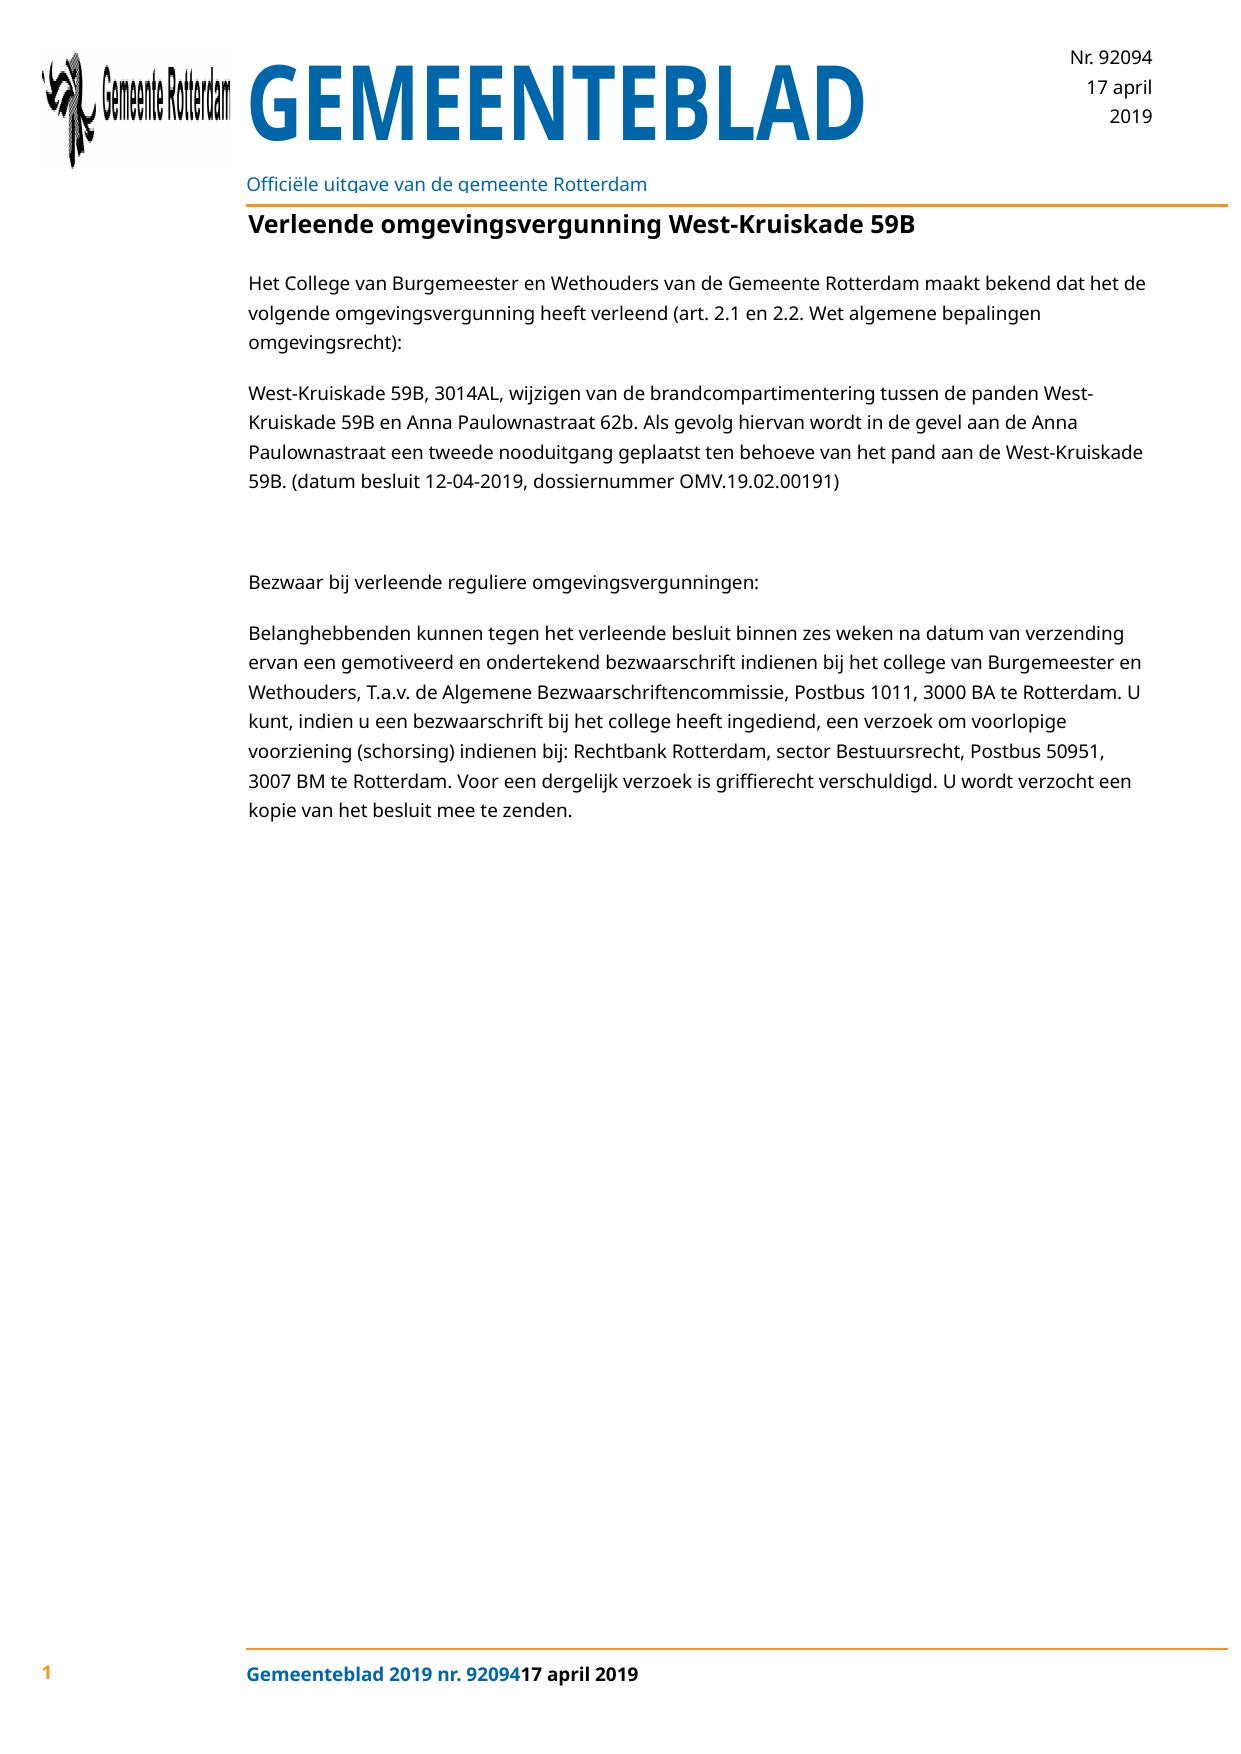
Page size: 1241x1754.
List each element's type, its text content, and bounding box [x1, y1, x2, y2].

text Bezwaar bij verleende reguliere omgevingsvergunningen: [248, 569, 1152, 595]
picture [41, 47, 231, 172]
text Het College van Burgemeester en Wethouders van de Gemeente Rotterdam maakt bekend dat het de volgende omgevingsvergunning heeft verleend (art. 2.1 en 2.2. Wet algemene bepalingen omgevingsrecht): [248, 270, 1152, 355]
text Belanghebbenden kunnen tegen het verleende besluit binnen zes weken na datum van verzending ervan een gemotiveerd en ondertekend bezwaarschrift indienen bij het college van Burgemeester en Wethouders, T.a.v. de Algemene Bezwaarschriftencommissie, Postbus 1011, 3000 BA te Rotterdam. U kunt, indien u een bezwaarschrift bij het college heeft ingediend, een verzoek om voorlopige voorziening (schorsing) indienen bij: Rechtbank Rotterdam, sector Bestuursrecht, Postbus 50951, 3007 BM te Rotterdam. Voor een dergelijk verzoek is griffierecht verschuldigd. U wordt verzocht een kopie van het besluit mee te zenden. [248, 620, 1152, 823]
text West-Kruiskade 59B, 3014AL, wijzigen van de brandcompartimentering tussen de panden West-Kruiskade 59B en Anna Paulownastraat 62b. Als gevolg hiervan wordt in de gevel aan de Anna Paulownastraat een tweede nooduitgang geplaatst ten behoeve van het pand aan de West-Kruiskade 59B. (datum besluit 12-04-2019, dossiernummer OMV.19.02.00191) [248, 380, 1152, 494]
text Verleende omgevingsvergunning West-Kruiskade 59B [248, 207, 1152, 241]
